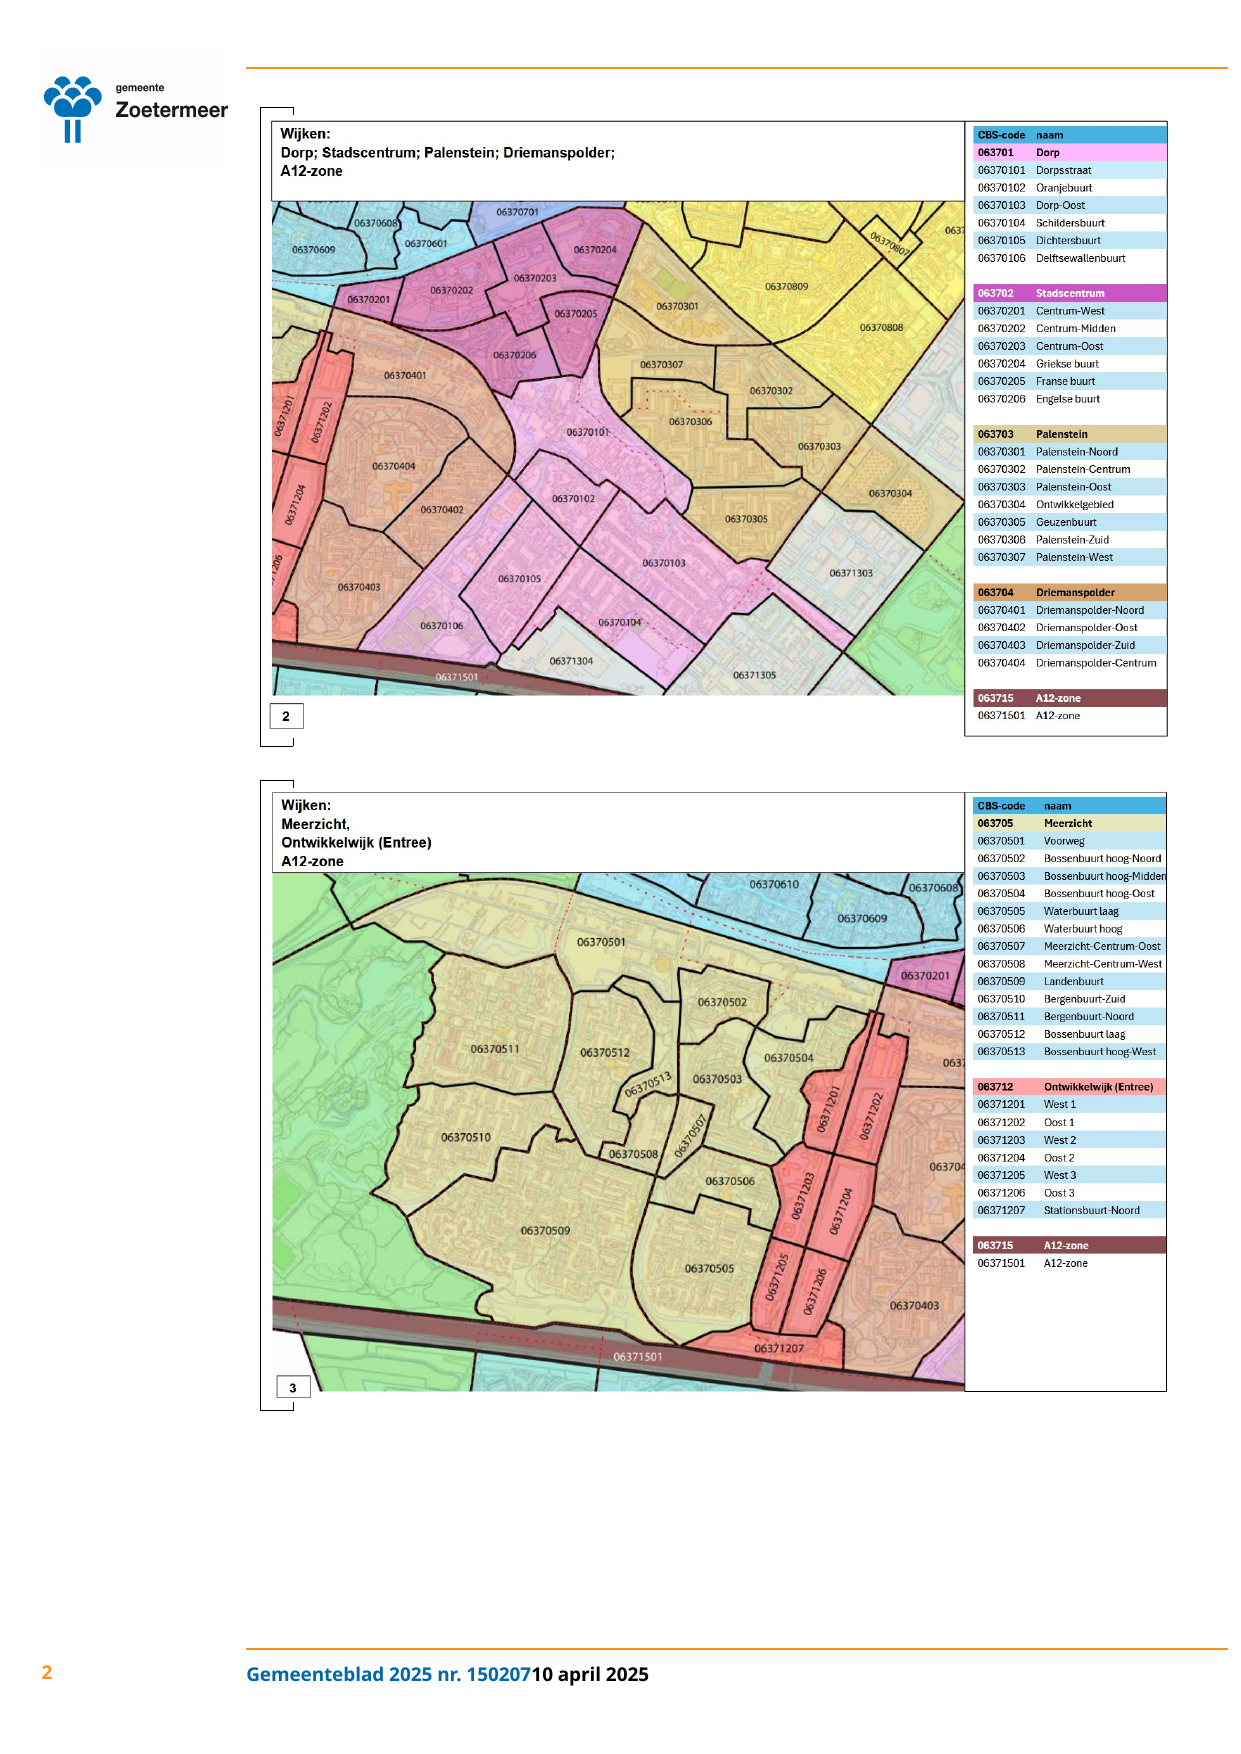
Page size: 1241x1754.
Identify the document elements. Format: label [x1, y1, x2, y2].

picture [268, 788, 1173, 1402]
picture [268, 115, 1173, 738]
picture [41, 47, 231, 172]
